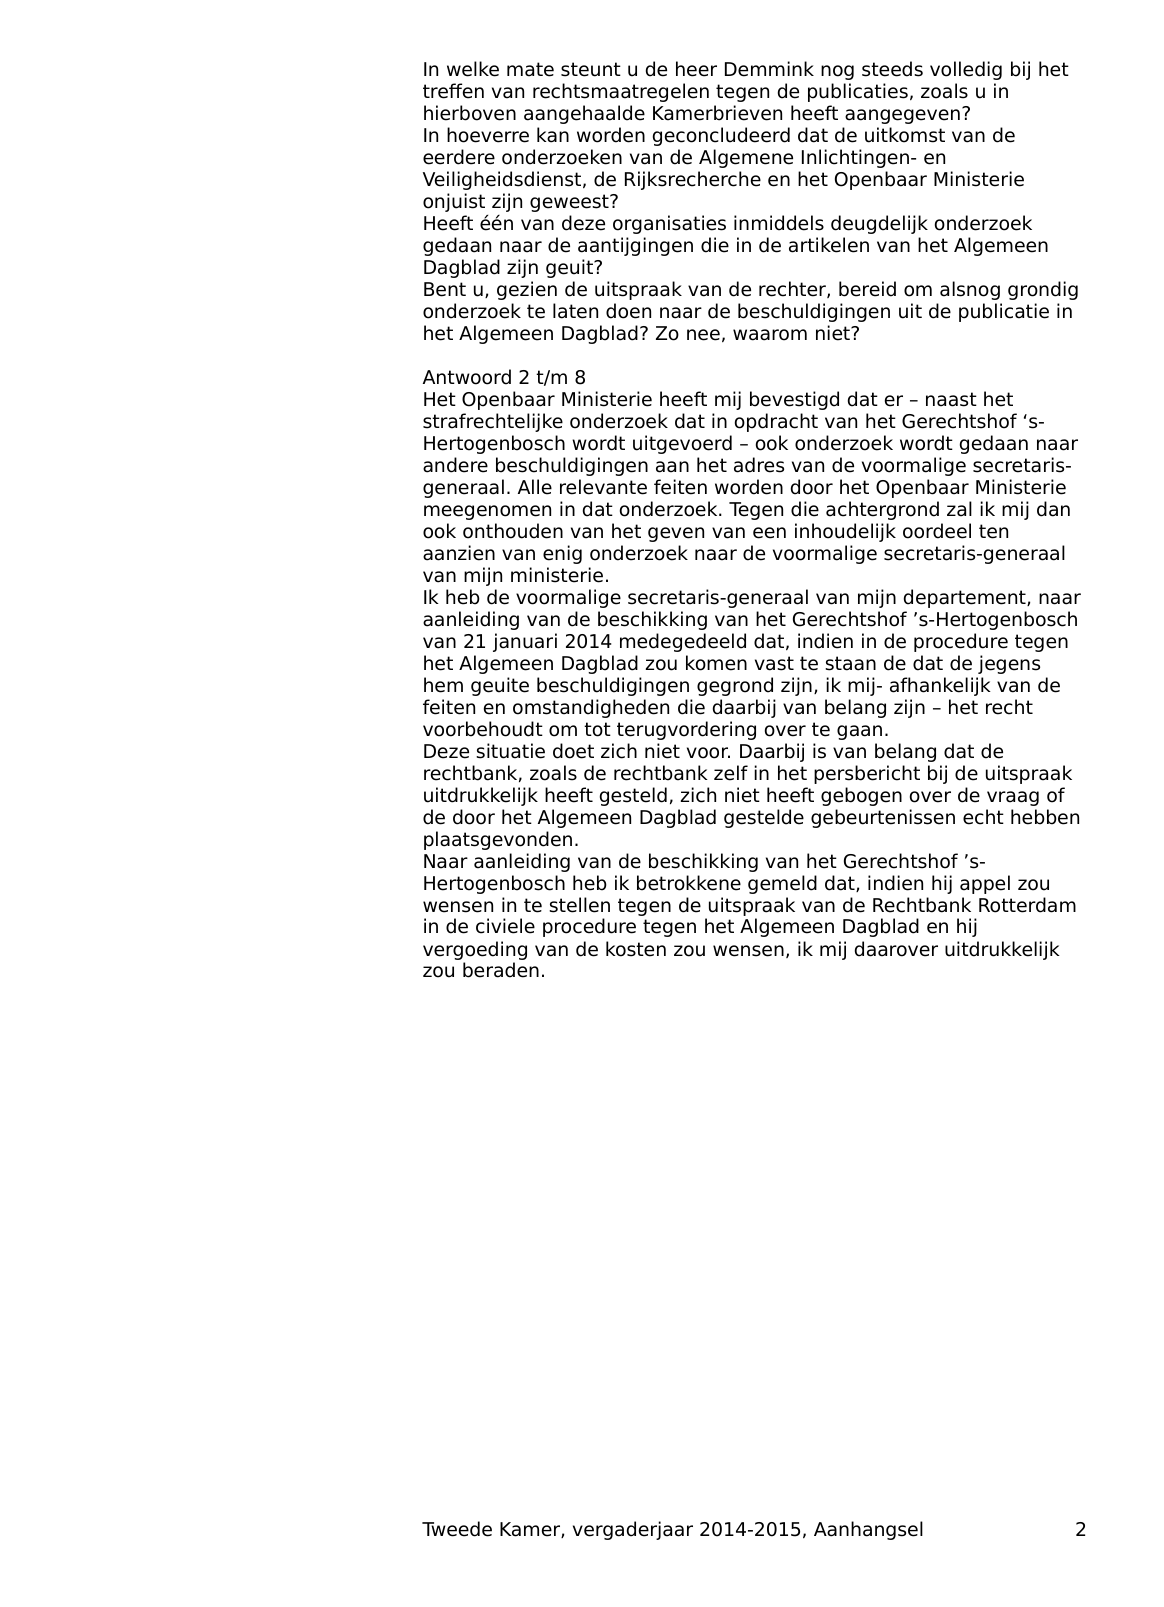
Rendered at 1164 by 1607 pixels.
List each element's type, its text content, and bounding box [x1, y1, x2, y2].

text In welke mate steunt u de heer Demmink nog steeds volledig bij het treffen van rechtsmaatregelen tegen de publicaties, zoals u in hierboven aangehaalde Kamerbrieven heeft aangegeven? [422, 59, 1087, 125]
text Het Openbaar Ministerie heeft mij bevestigd dat er – naast het strafrechtelijke onderzoek dat in opdracht van het Gerechtshof ‘s-Hertogenbosch wordt uitgevoerd – ook onderzoek wordt gedaan naar andere beschuldigingen aan het adres van de voormalige secretaris-generaal. Alle relevante feiten worden door het Openbaar Ministerie meegenomen in dat onderzoek. Tegen die achtergrond zal ik mij dan ook onthouden van het geven van een inhoudelijk oordeel ten aanzien van enig onderzoek naar de voormalige secretaris-generaal van mijn ministerie. [422, 389, 1087, 587]
text Ik heb de voormalige secretaris-generaal van mijn departement, naar aanleiding van de beschikking van het Gerechtshof ’s-Hertogenbosch van 21 januari 2014 medegedeeld dat, indien in de procedure tegen het Algemeen Dagblad zou komen vast te staan de dat de jegens hem geuite beschuldigingen gegrond zijn, ik mij- afhankelijk van de feiten en omstandigheden die daarbij van belang zijn – het recht voorbehoudt om tot terugvordering over te gaan. [422, 587, 1087, 741]
text Naar aanleiding van de beschikking van het Gerechtshof ’s-Hertogenbosch heb ik betrokkene gemeld dat, indien hij appel zou wensen in te stellen tegen de uitspraak van de Rechtbank Rotterdam in de civiele procedure tegen het Algemeen Dagblad en hij vergoeding van de kosten zou wensen, ik mij daarover uitdrukkelijk zou beraden. [422, 851, 1087, 982]
text In hoeverre kan worden geconcludeerd dat de uitkomst van de eerdere onderzoeken van de Algemene Inlichtingen- en Veiligheidsdienst, de Rijksrecherche en het Openbaar Ministerie onjuist zijn geweest? [422, 125, 1087, 213]
text Heeft één van deze organisaties inmiddels deugdelijk onderzoek gedaan naar de aantijgingen die in de artikelen van het Algemeen Dagblad zijn geuit? [422, 213, 1087, 279]
text Deze situatie doet zich niet voor. Daarbij is van belang dat de rechtbank, zoals de rechtbank zelf in het persbericht bij de uitspraak uitdrukkelijk heeft gesteld, zich niet heeft gebogen over de vraag of de door het Algemeen Dagblad gestelde gebeurtenissen echt hebben plaatsgevonden. [422, 741, 1087, 851]
text Bent u, gezien de uitspraak van de rechter, bereid om alsnog grondig onderzoek te laten doen naar de beschuldigingen uit de publicatie in het Algemeen Dagblad? Zo nee, waarom niet? [422, 279, 1087, 345]
text Antwoord 2 t/m 8 [422, 367, 1087, 389]
